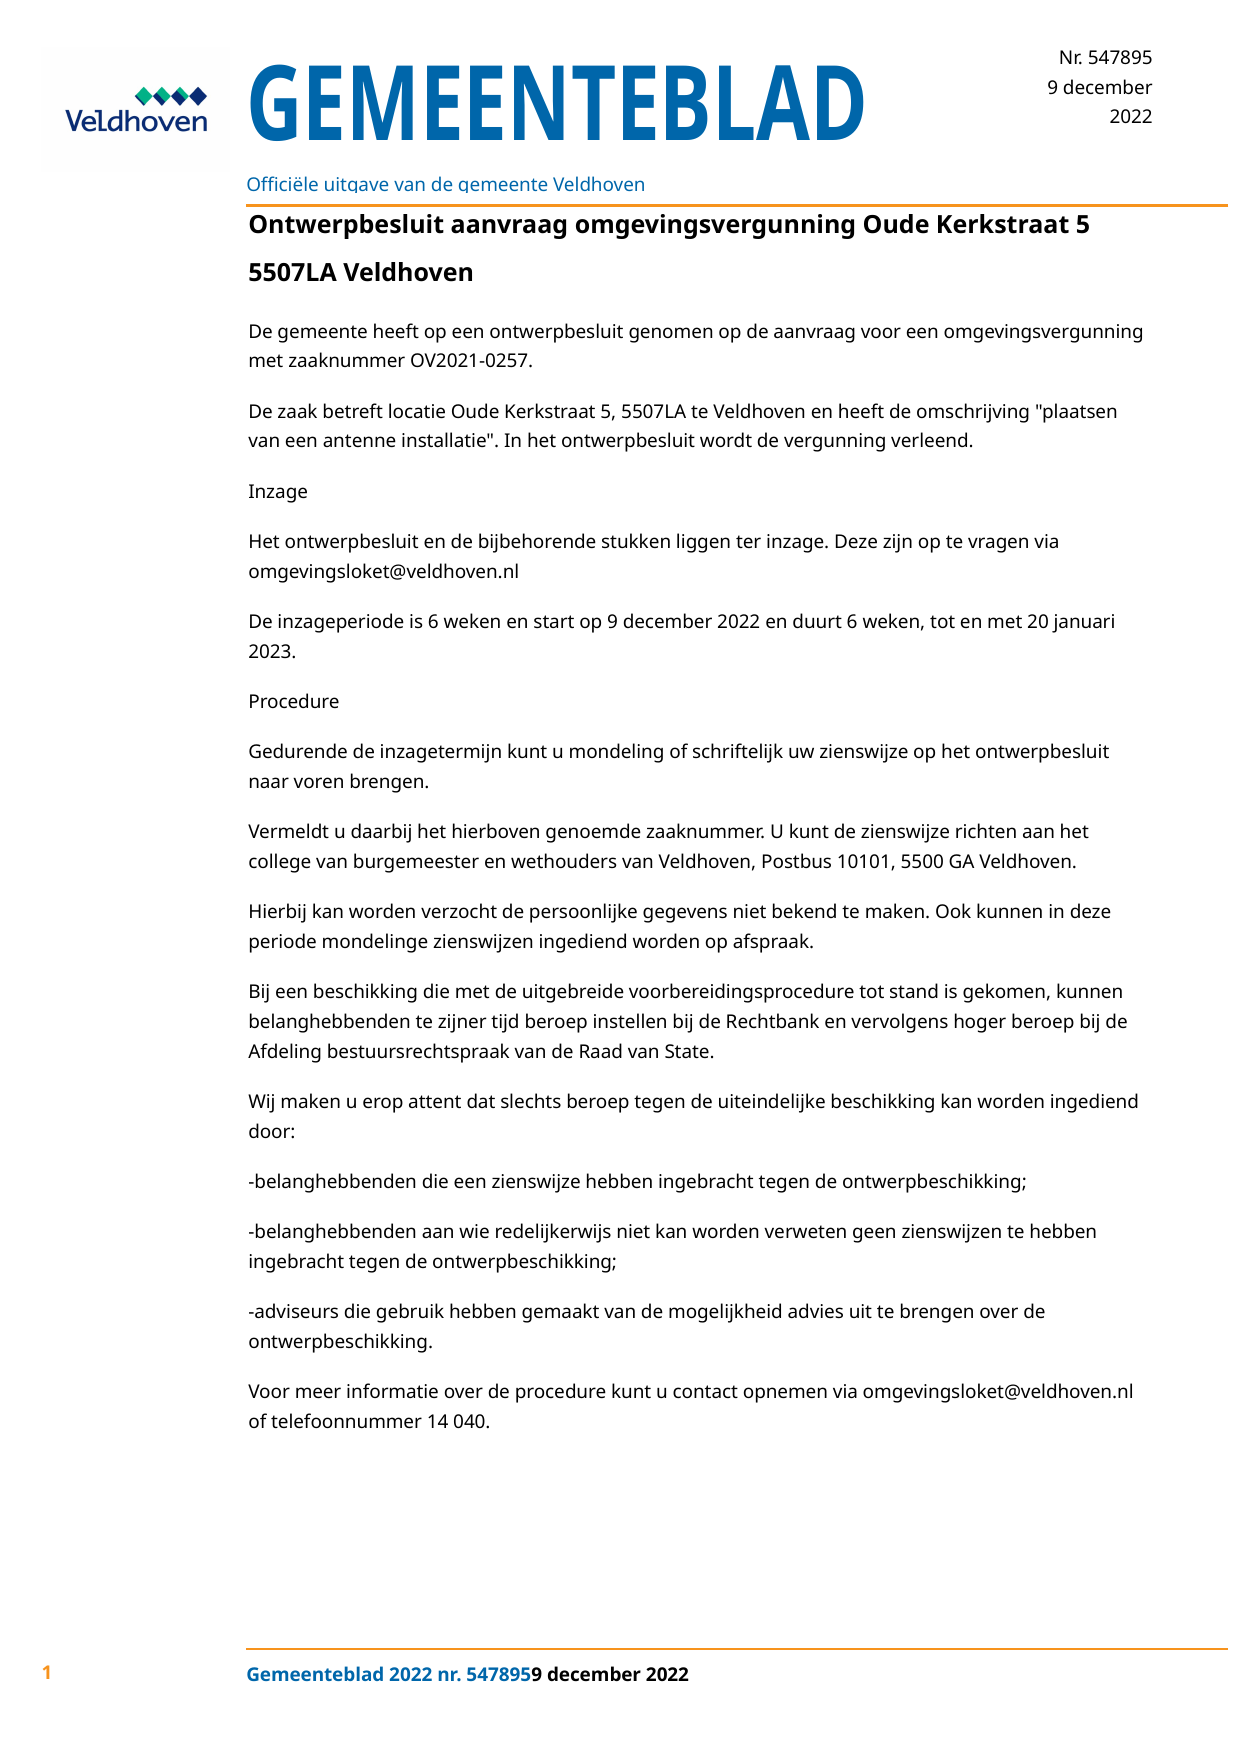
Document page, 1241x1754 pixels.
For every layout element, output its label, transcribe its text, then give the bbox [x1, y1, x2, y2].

text Vermeldt u daarbij het hierboven genoemde zaaknummer. U kunt de zienswijze richten aan het college van burgemeester en wethouders van Veldhoven, Postbus 10101, 5500 GA Veldhoven. [248, 819, 1152, 874]
text Procedure [248, 688, 1152, 714]
text Gedurende de inzagetermijn kunt u mondeling of schriftelijk uw zienswijze op het ontwerpbesluit naar voren brengen. [248, 739, 1152, 794]
text Inzage [248, 478, 1152, 504]
text De inzageperiode is 6 weken en start op 9 december 2022 en duurt 6 weken, tot en met 20 januari 2023. [248, 608, 1152, 664]
text De zaak betreft locatie Oude Kerkstraat 5, 5507LA te Veldhoven en heeft de omschrijving "plaatsen van een antenne installatie". In het ontwerpbesluit wordt de vergunning verleend. [248, 398, 1152, 453]
text Hierbij kan worden verzocht de persoonlijke gegevens niet bekend te maken. Ook kunnen in deze periode mondelinge zienswijzen ingediend worden op afspraak. [248, 899, 1152, 954]
picture [41, 47, 231, 172]
text -belanghebbenden aan wie redelijkerwijs niet kan worden verweten geen zienswijzen te hebben ingebracht tegen de ontwerpbeschikking; [248, 1219, 1152, 1274]
text Voor meer informatie over de procedure kunt u contact opnemen via omgevingsloket@veldhoven.nl of telefoonnummer 14 040. [248, 1379, 1152, 1434]
text Ontwerpbesluit aanvraag omgevingsvergunning Oude Kerkstraat 5 5507LA Veldhoven [248, 207, 1152, 288]
text Het ontwerpbesluit en de bijbehorende stukken liggen ter inzage. Deze zijn op te vragen via omgevingsloket@veldhoven.nl [248, 528, 1152, 584]
text -belanghebbenden die een zienswijze hebben ingebracht tegen de ontwerpbeschikking; [248, 1168, 1152, 1194]
text -adviseurs die gebruik hebben gemaakt van de mogelijkheid advies uit te brengen over de ontwerpbeschikking. [248, 1299, 1152, 1354]
text De gemeente heeft op een ontwerpbesluit genomen op de aanvraag voor een omgevingsvergunning met zaaknummer OV2021-0257. [248, 318, 1152, 373]
text Wij maken u erop attent dat slechts beroep tegen de uiteindelijke beschikking kan worden ingediend door: [248, 1088, 1152, 1144]
text Bij een beschikking die met de uitgebreide voorbereidingsprocedure tot stand is gekomen, kunnen belanghebbenden te zijner tijd beroep instellen bij de Rechtbank en vervolgens hoger beroep bij de Afdeling bestuursrechtspraak van de Raad van State. [248, 979, 1152, 1064]
